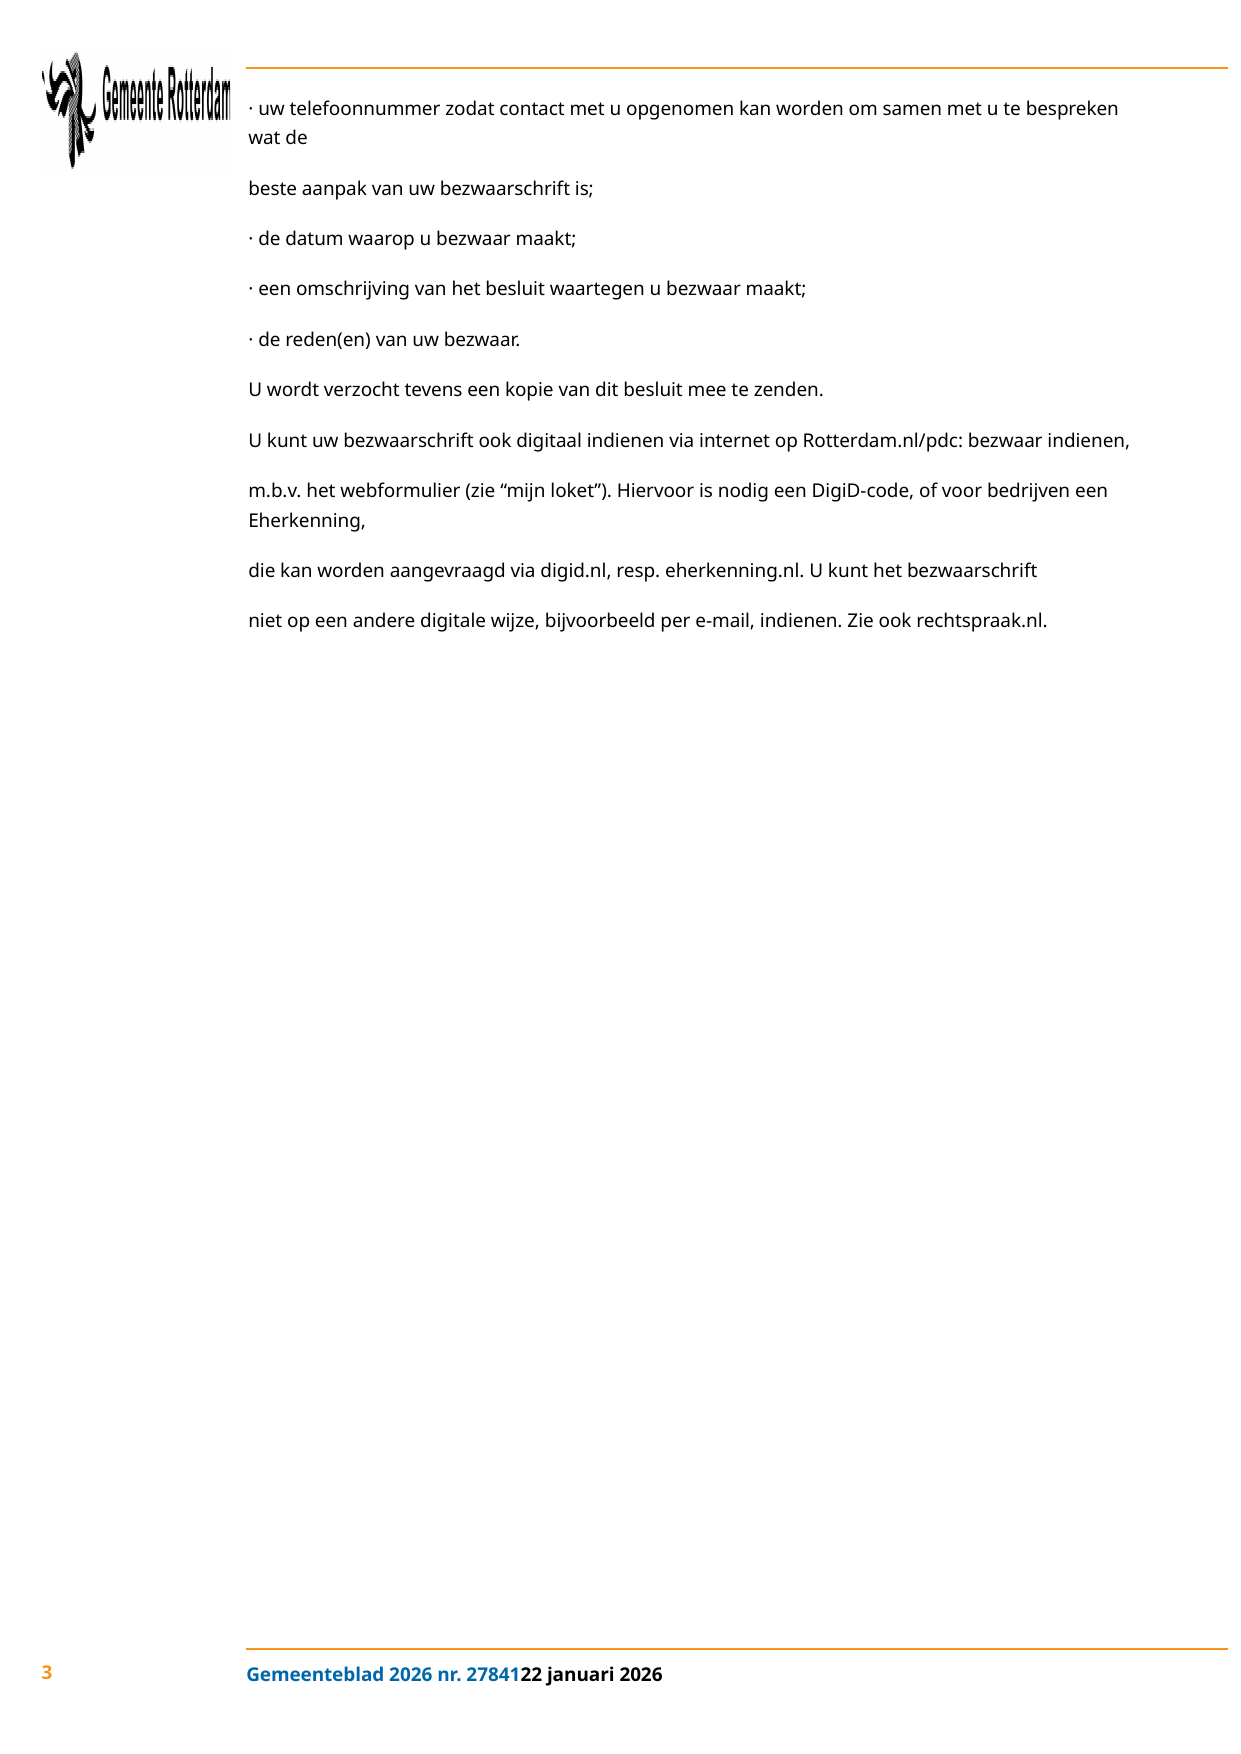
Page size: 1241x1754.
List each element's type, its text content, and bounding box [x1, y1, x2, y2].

text m.b.v. het webformulier (zie “mijn loket”). Hiervoor is nodig een DigiD-code, of voor bedrijven een Eherkenning, [248, 477, 1152, 533]
text · een omschrijving van het besluit waartegen u bezwaar maakt; [248, 276, 1152, 301]
text U kunt uw bezwaarschrift ook digitaal indienen via internet op Rotterdam.nl/pdc: bezwaar indienen, [248, 427, 1152, 453]
text U wordt verzocht tevens een kopie van dit besluit mee te zenden. [248, 376, 1152, 402]
text · de reden(en) van uw bezwaar. [248, 326, 1152, 352]
picture [41, 47, 231, 172]
text beste aanpak van uw bezwaarschrift is; [248, 175, 1152, 201]
text · de datum waarop u bezwaar maakt; [248, 225, 1152, 251]
text niet op een andere digitale wijze, bijvoorbeeld per e-mail, indienen. Zie ook rechtspraak.nl. [248, 608, 1152, 633]
text · uw telefoonnummer zodat contact met u opgenomen kan worden om samen met u te bespreken wat de [248, 95, 1152, 150]
text die kan worden aangevraagd via digid.nl, resp. eherkenning.nl. U kunt het bezwaarschrift [248, 557, 1152, 583]
